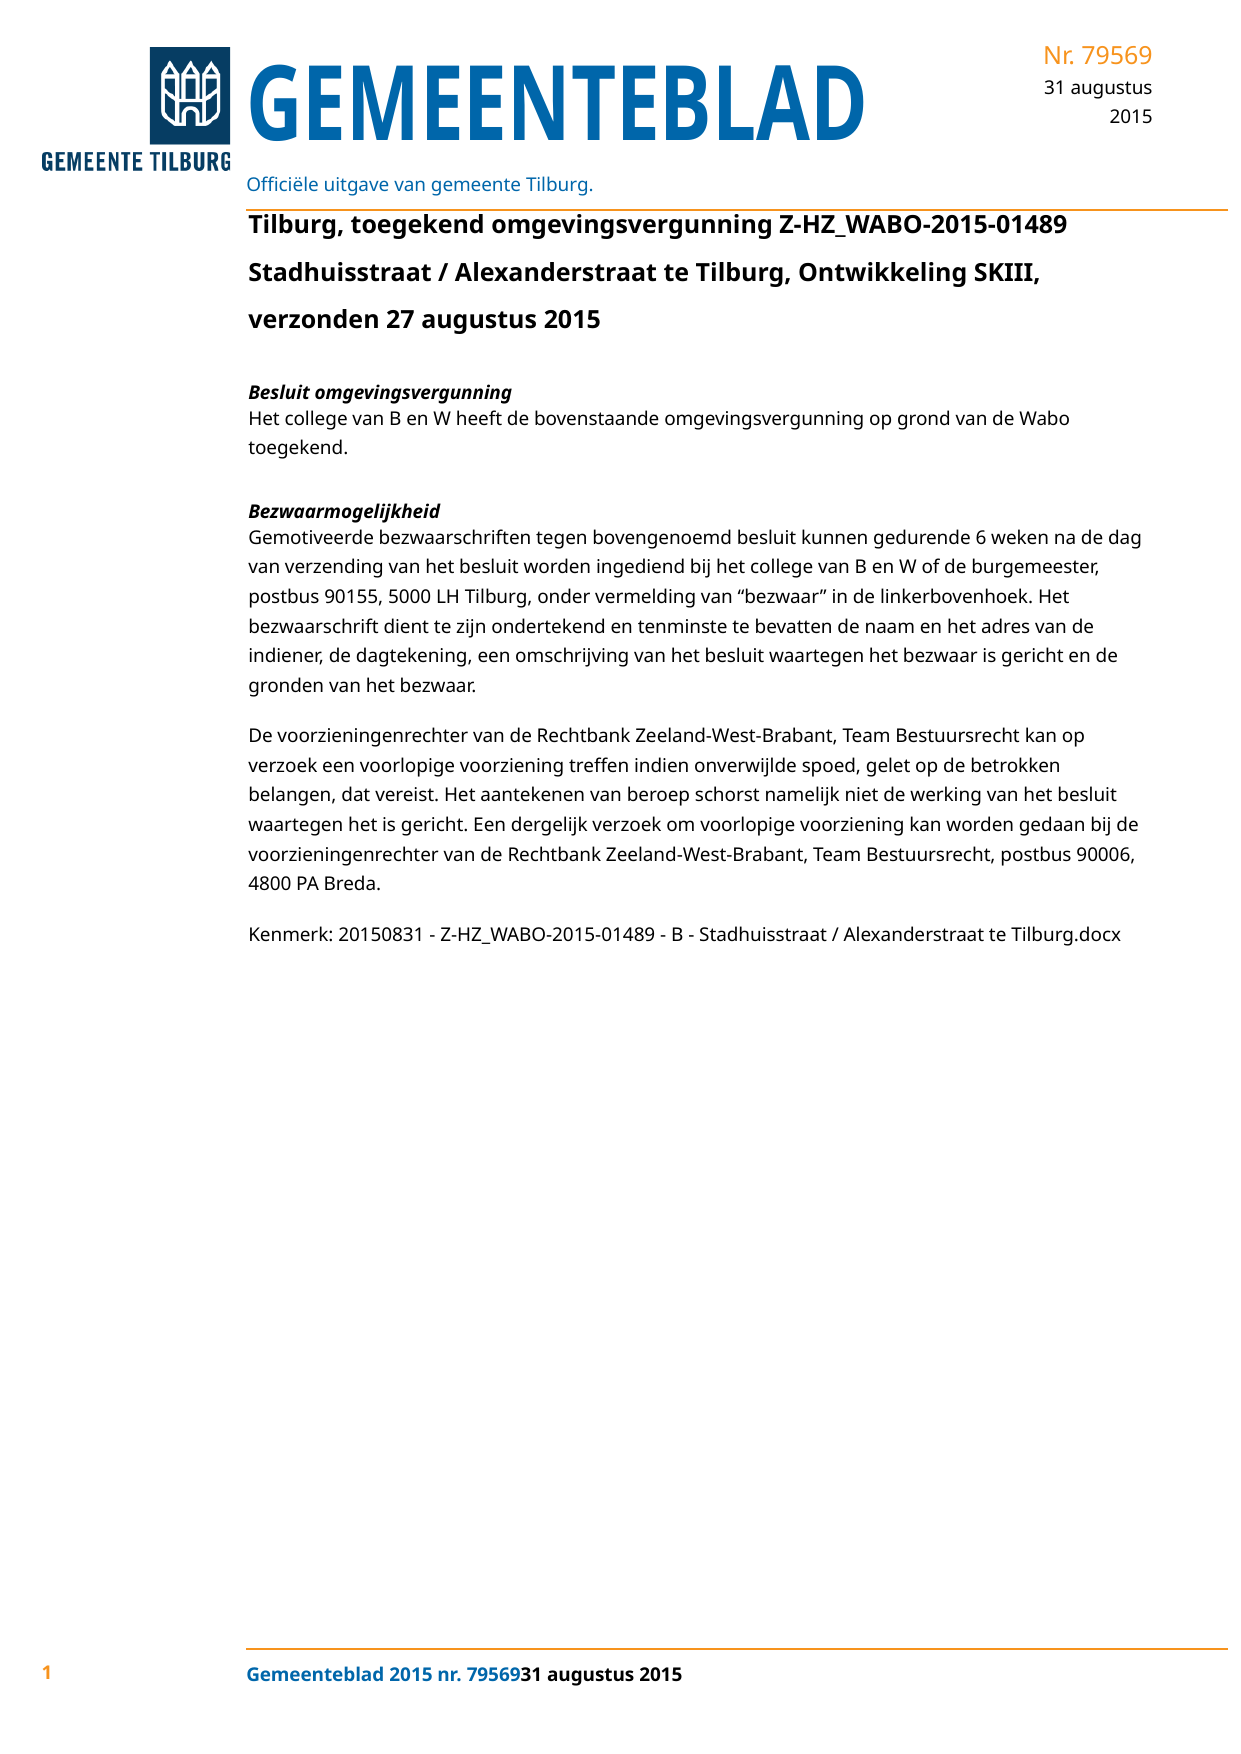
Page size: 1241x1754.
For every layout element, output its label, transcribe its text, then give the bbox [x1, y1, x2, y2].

text Kenmerk: 20150831 - Z-HZ_WABO-2015-01489 - B - Stadhuisstraat / Alexanderstraat te Tilburg.docx [248, 921, 1152, 946]
text Bezwaarmogelijkheid [248, 498, 1152, 524]
picture [41, 47, 231, 172]
text Tilburg, toegekend omgevingsvergunning Z-HZ_WABO-2015-01489 Stadhuisstraat / Alexanderstraat te Tilburg, Ontwikkeling SKIII, verzonden 27 augustus 2015 [248, 211, 1152, 336]
text Gemotiveerde bezwaarschriften tegen bovengenoemd besluit kunnen gedurende 6 weken na de dag van verzending van het besluit worden ingediend bij het college van B en W of de burgemeester, postbus 90155, 5000 LH Tilburg, onder vermelding van “bezwaar” in de linkerbovenhoek. Het bezwaarschrift dient te zijn ondertekend en tenminste te bevatten de naam en het adres van de indiener, de dagtekening, een omschrijving van het besluit waartegen het bezwaar is gericht en de gronden van het bezwaar. [248, 524, 1152, 698]
text Besluit omgevingsvergunning [248, 379, 1152, 405]
text Het college van B en W heeft de bovenstaande omgevingsvergunning op grond van de Wabo toegekend. [248, 405, 1152, 460]
text De voorzieningenrechter van de Rechtbank Zeeland-West-Brabant, Team Bestuursrecht kan op verzoek een voorlopige voorziening treffen indien onverwijlde spoed, gelet op de betrokken belangen, dat vereist. Het aantekenen van beroep schorst namelijk niet de werking van het besluit waartegen het is gericht. Een dergelijk verzoek om voorlopige voorziening kan worden gedaan bij de voorzieningenrechter van de Rechtbank Zeeland-West-Brabant, Team Bestuursrecht, postbus 90006, 4800 PA Breda. [248, 722, 1152, 896]
